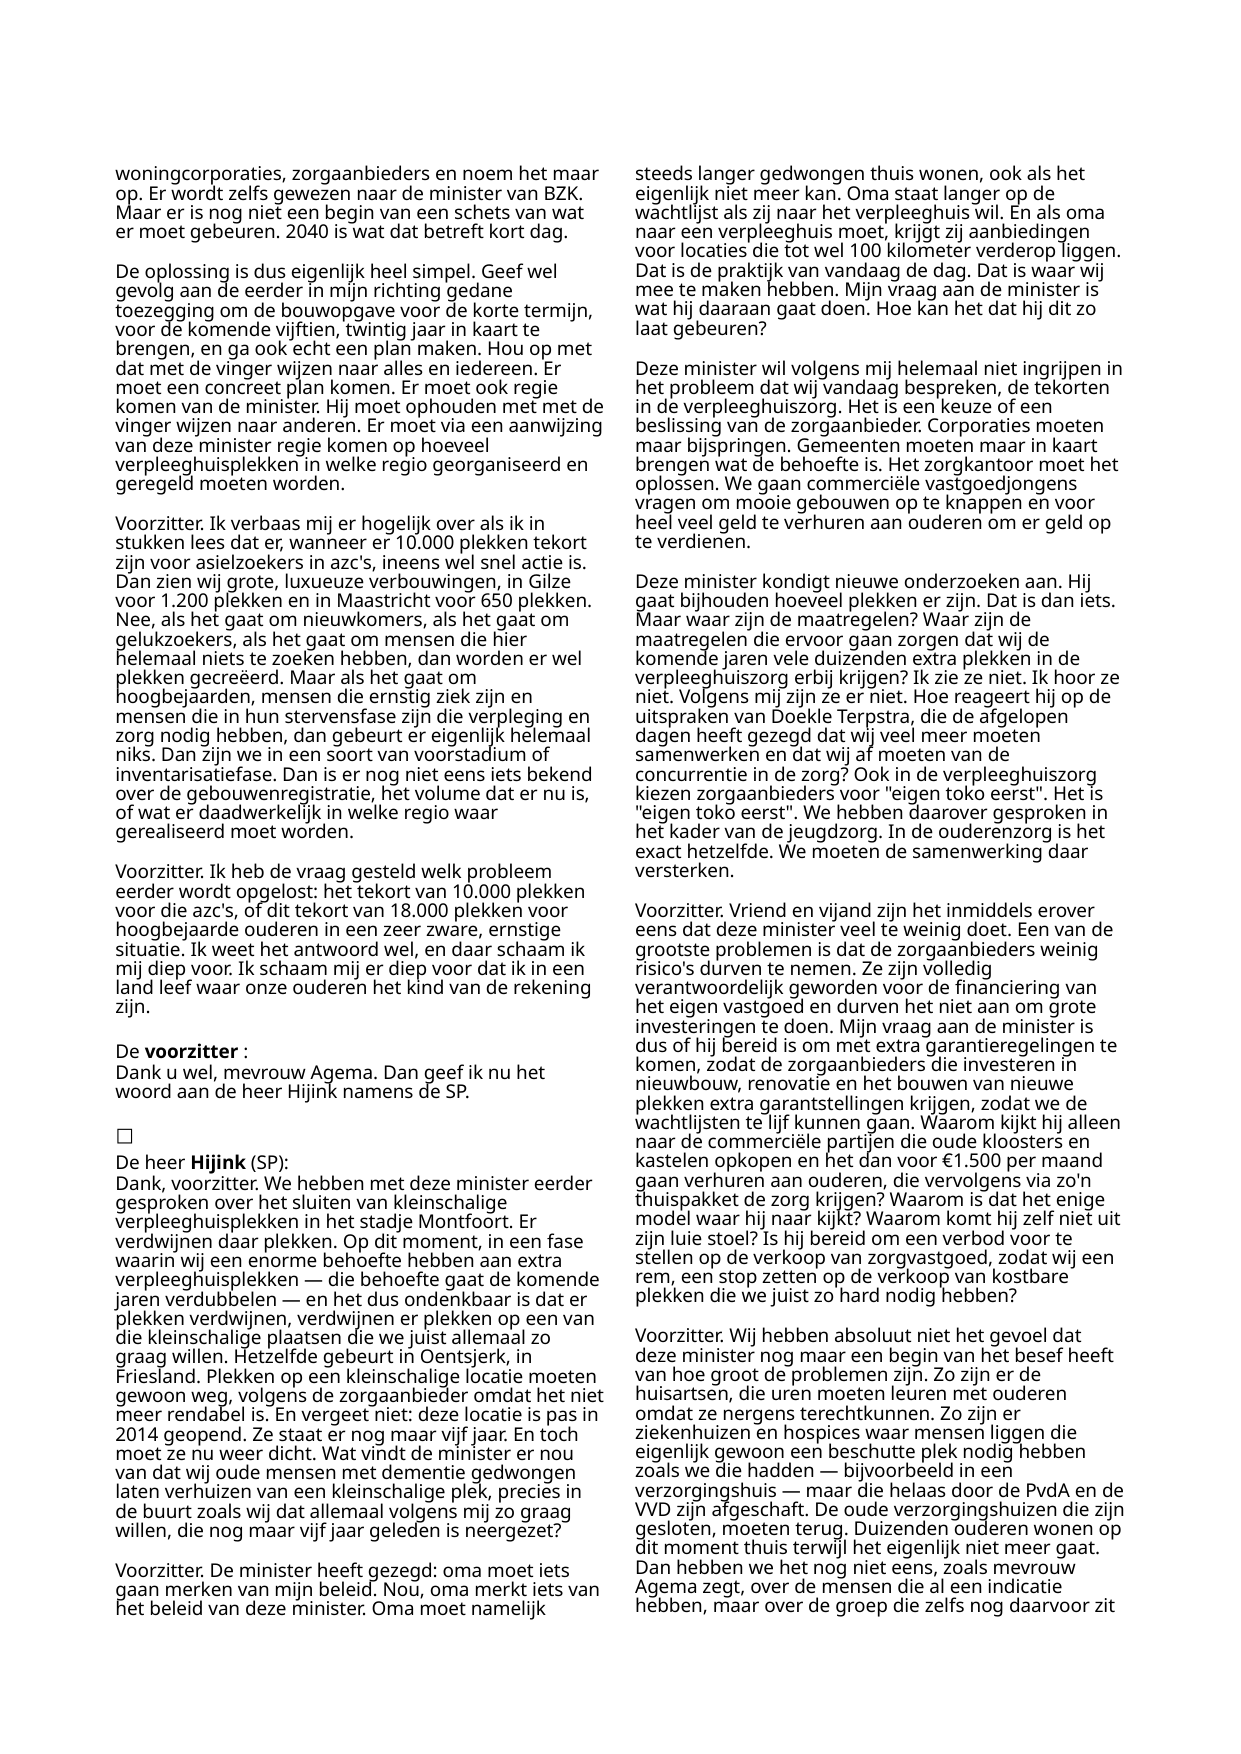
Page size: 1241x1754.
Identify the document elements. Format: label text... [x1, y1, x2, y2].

text Voorzitter. De minister heeft gezegd: oma moet iets gaan merken van mijn beleid. Nou, oma merkt iets van het beleid van deze minister. Oma moet namelijk [115, 1562, 605, 1620]
text Dank u wel, mevrouw Agema. Dan geef ik nu het woord aan de heer Hijink namens de SP. [115, 1064, 605, 1103]
text Dank, voorzitter. We hebben met deze minister eerder gesproken over het sluiten van kleinschalige verpleeghuisplekken in het stadje Montfoort. Er verdwijnen daar plekken. Op dit moment, in een fase waarin wij een enorme behoefte hebben aan extra verpleeghuisplekken — die behoefte gaat de komende jaren verdubbelen — en het dus ondenkbaar is dat er plekken verdwijnen, verdwijnen er plekken op een van die kleinschalige plaatsen die we juist allemaal zo graag willen. Hetzelfde gebeurt in Oentsjerk, in Friesland. Plekken op een kleinschalige locatie moeten gewoon weg, volgens de zorgaanbieder omdat het niet meer rendabel is. En vergeet niet: deze locatie is pas in 2014 geopend. Ze staat er nog maar vijf jaar. En toch moet ze nu weer dicht. Wat vindt de minister er nou van dat wij oude mensen met dementie gedwongen laten verhuizen van een kleinschalige plek, precies in de buurt zoals wij dat allemaal volgens mij zo graag willen, die nog maar vijf jaar geleden is neergezet? [115, 1175, 605, 1541]
text Deze minister wil volgens mij helemaal niet ingrijpen in het probleem dat wij vandaag bespreken, de tekorten in de verpleeghuiszorg. Het is een keuze of een beslissing van de zorgaanbieder. Corporaties moeten maar bijspringen. Gemeenten moeten maar in kaart brengen wat de behoefte is. Het zorgkantoor moet het oplossen. We gaan commerciële vastgoedjongens vragen om mooie gebouwen op te knappen en voor heel veel geld te verhuren aan ouderen om er geld op te verdienen. [635, 359, 1125, 552]
text Voorzitter. Vriend en vijand zijn het inmiddels erover eens dat deze minister veel te weinig doet. Een van de grootste problemen is dat de zorgaanbieders weinig risico's durven te nemen. Ze zijn volledig verantwoordelijk geworden voor de financiering van het eigen vastgoed en durven het niet aan om grote investeringen te doen. Mijn vraag aan de minister is dus of hij bereid is om met extra garantieregelingen te komen, zodat de zorgaanbieders die investeren in nieuwbouw, renovatie en het bouwen van nieuwe plekken extra garantstellingen krijgen, zodat we de wachtlijsten te lijf kunnen gaan. Waarom kijkt hij alleen naar de commerciële partijen die oude kloosters en kastelen opkopen en het dan voor €1.500 per maand gaan verhuren aan ouderen, die vervolgens via zo'n thuispakket de zorg krijgen? Waarom is dat het enige model waar hij naar kijkt? Waarom komt hij zelf niet uit zijn luie stoel? Is hij bereid om een verbod voor te stellen op de verkoop van zorgvastgoed, zodat wij een rem, een stop zetten op de verkoop van kostbare plekken die we juist zo hard nodig hebben? [635, 902, 1125, 1307]
text Voorzitter. Ik verbaas mij er hogelijk over als ik in stukken lees dat er, wanneer er 10.000 plekken tekort zijn voor asielzoekers in azc's, ineens wel snel actie is. Dan zien wij grote, luxueuze verbouwingen, in Gilze voor 1.200 plekken en in Maastricht voor 650 plekken. Nee, als het gaat om nieuwkomers, als het gaat om gelukzoekers, als het gaat om mensen die hier helemaal niets te zoeken hebben, dan worden er wel plekken gecreëerd. Maar als het gaat om hoogbejaarden, mensen die ernstig ziek zijn en mensen die in hun stervensfase zijn die verpleging en zorg nodig hebben, dan gebeurt er eigenlijk helemaal niks. Dan zijn we in een soort van voorstadium of inventarisatiefase. Dan is er nog niet eens iets bekend over de gebouwenregistratie, het volume dat er nu is, of wat er daadwerkelijk in welke regio waar gerealiseerd moet worden. [115, 515, 605, 843]
text De heer Hijink (SP): [115, 1149, 605, 1175]
text Voorzitter. Wij hebben absoluut niet het gevoel dat deze minister nog maar een begin van het besef heeft van hoe groot de problemen zijn. Zo zijn er de huisartsen, die uren moeten leuren met ouderen omdat ze nergens terechtkunnen. Zo zijn er ziekenhuizen en hospices waar mensen liggen die eigenlijk gewoon een beschutte plek nodig hebben zoals we die hadden — bijvoorbeeld in een verzorgingshuis — maar die helaas door de PvdA en de VVD zijn afgeschaft. De oude verzorgingshuizen die zijn gesloten, moeten terug. Duizenden ouderen wonen op dit moment thuis terwijl het eigenlijk niet meer gaat. Dan hebben we het nog niet eens, zoals mevrouw Agema zegt, over de mensen die al een indicatie hebben, maar over de groep die zelfs nog daarvoor zit [635, 1327, 1125, 1616]
text steeds langer gedwongen thuis wonen, ook als het eigenlijk niet meer kan. Oma staat langer op de wachtlijst als zij naar het verpleeghuis wil. En als oma naar een verpleeghuis moet, krijgt zij aanbiedingen voor locaties die tot wel 100 kilometer verderop liggen. Dat is de praktijk van vandaag de dag. Dat is waar wij mee te maken hebben. Mijn vraag aan de minister is wat hij daaraan gaat doen. Hoe kan het dat hij dit zo laat gebeuren? [635, 165, 1125, 339]
text De voorzitter : [115, 1038, 605, 1064]
text Deze minister kondigt nieuwe onderzoeken aan. Hij gaat bijhouden hoeveel plekken er zijn. Dat is dan iets. Maar waar zijn de maatregelen? Waar zijn de maatregelen die ervoor gaan zorgen dat wij de komende jaren vele duizenden extra plekken in de verpleeghuiszorg erbij krijgen? Ik zie ze niet. Ik hoor ze niet. Volgens mij zijn ze er niet. Hoe reageert hij op de uitspraken van Doekle Terpstra, die de afgelopen dagen heeft gezegd dat wij veel meer moeten samenwerken en dat wij af moeten van de concurrentie in de zorg? Ook in de verpleeghuiszorg kiezen zorgaanbieders voor "eigen toko eerst". Het is "eigen toko eerst". We hebben daarover gesproken in het kader van de jeugdzorg. In de ouderenzorg is het exact hetzelfde. We moeten de samenwerking daar versterken. [635, 573, 1125, 881]
text woningcorporaties, zorgaanbieders en noem het maar op. Er wordt zelfs gewezen naar de minister van BZK. Maar er is nog niet een begin van een schets van wat er moet gebeuren. 2040 is wat dat betreft kort dag. [115, 165, 605, 242]
text ⬜ [115, 1123, 605, 1149]
text Voorzitter. Ik heb de vraag gesteld welk probleem eerder wordt opgelost: het tekort van 10.000 plekken voor die azc's, of dit tekort van 18.000 plekken voor hoogbejaarde ouderen in een zeer zware, ernstige situatie. Ik weet het antwoord wel, en daar schaam ik mij diep voor. Ik schaam mij er diep voor dat ik in een land leef waar onze ouderen het kind van de rekening zijn. [115, 863, 605, 1018]
text De oplossing is dus eigenlijk heel simpel. Geef wel gevolg aan de eerder in mijn richting gedane toezegging om de bouwopgave voor de korte termijn, voor de komende vijftien, twintig jaar in kaart te brengen, en ga ook echt een plan maken. Hou op met dat met de vinger wijzen naar alles en iedereen. Er moet een concreet plan komen. Er moet ook regie komen van de minister. Hij moet ophouden met met de vinger wijzen naar anderen. Er moet via een aanwijzing van deze minister regie komen op hoeveel verpleeghuisplekken in welke regio georganiseerd en geregeld moeten worden. [115, 263, 605, 494]
